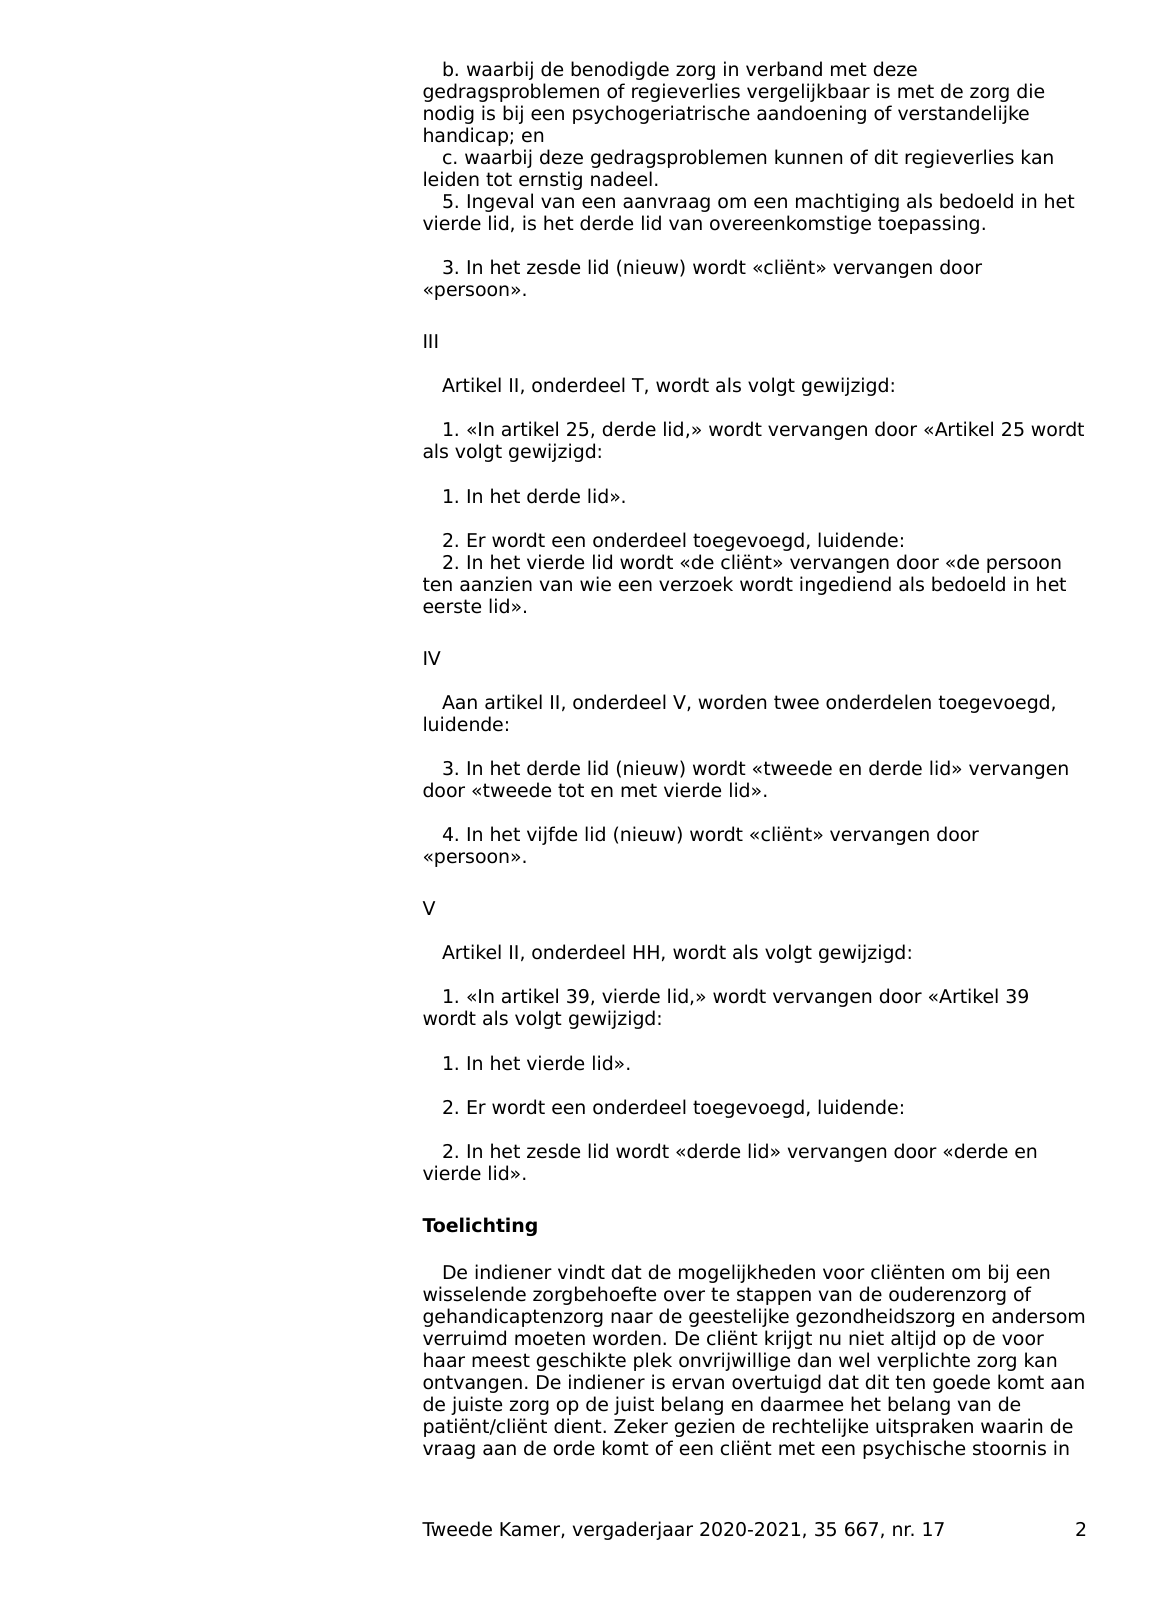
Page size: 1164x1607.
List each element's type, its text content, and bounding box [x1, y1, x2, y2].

text 2. Er wordt een onderdeel toegevoegd, luidende: [422, 530, 1087, 552]
subtitle Toelichting [422, 1215, 1087, 1237]
subtitle V [422, 898, 1087, 920]
text 3. In het zesde lid (nieuw) wordt «cliënt» vervangen door «persoon». [422, 257, 1087, 301]
text c. waarbij deze gedragsproblemen kunnen of dit regieverlies kan leiden tot ernstig nadeel. [422, 147, 1087, 191]
text De indiener vindt dat de mogelijkheden voor cliënten om bij een wisselende zorgbehoefte over te stappen van de ouderenzorg of gehandicaptenzorg naar de geestelijke gezondheidszorg en andersom verruimd moeten worden. De cliënt krijgt nu niet altijd op de voor haar meest geschikte plek onvrijwillige dan wel verplichte zorg kan ontvangen. De indiener is ervan overtuigd dat dit ten goede komt aan de juiste zorg op de juist belang en daarmee het belang van de patiënt/cliënt dient. Zeker gezien de rechtelijke uitspraken waarin de vraag aan de orde komt of een cliënt met een psychische stoornis in [422, 1262, 1087, 1459]
text Aan artikel II, onderdeel V, worden twee onderdelen toegevoegd, luidende: [422, 692, 1087, 736]
text Artikel II, onderdeel HH, wordt als volgt gewijzigd: [422, 942, 1087, 964]
subtitle III [422, 331, 1087, 353]
text 5. Ingeval van een aanvraag om een machtiging als bedoeld in het vierde lid, is het derde lid van overeenkomstige toepassing. [422, 191, 1087, 235]
text Artikel II, onderdeel T, wordt als volgt gewijzigd: [422, 375, 1087, 397]
text 3. In het derde lid (nieuw) wordt «tweede en derde lid» vervangen door «tweede tot en met vierde lid». [422, 758, 1087, 802]
text b. waarbij de benodigde zorg in verband met deze gedragsproblemen of regieverlies vergelijkbaar is met de zorg die nodig is bij een psychogeriatrische aandoening of verstandelijke handicap; en [422, 59, 1087, 147]
text 2. In het zesde lid wordt «derde lid» vervangen door «derde en vierde lid». [422, 1141, 1087, 1185]
text 2. In het vierde lid wordt «de cliënt» vervangen door «de persoon ten aanzien van wie een verzoek wordt ingediend als bedoeld in het eerste lid». [422, 552, 1087, 618]
text 1. In het vierde lid». [422, 1052, 1087, 1074]
text 1. «In artikel 25, derde lid,» wordt vervangen door «Artikel 25 wordt als volgt gewijzigd: [422, 419, 1087, 463]
subtitle IV [422, 648, 1087, 669]
text 4. In het vijfde lid (nieuw) wordt «cliënt» vervangen door «persoon». [422, 824, 1087, 868]
text 1. In het derde lid». [422, 486, 1087, 507]
text 1. «In artikel 39, vierde lid,» wordt vervangen door «Artikel 39 wordt als volgt gewijzigd: [422, 986, 1087, 1030]
text 2. Er wordt een onderdeel toegevoegd, luidende: [422, 1097, 1087, 1119]
